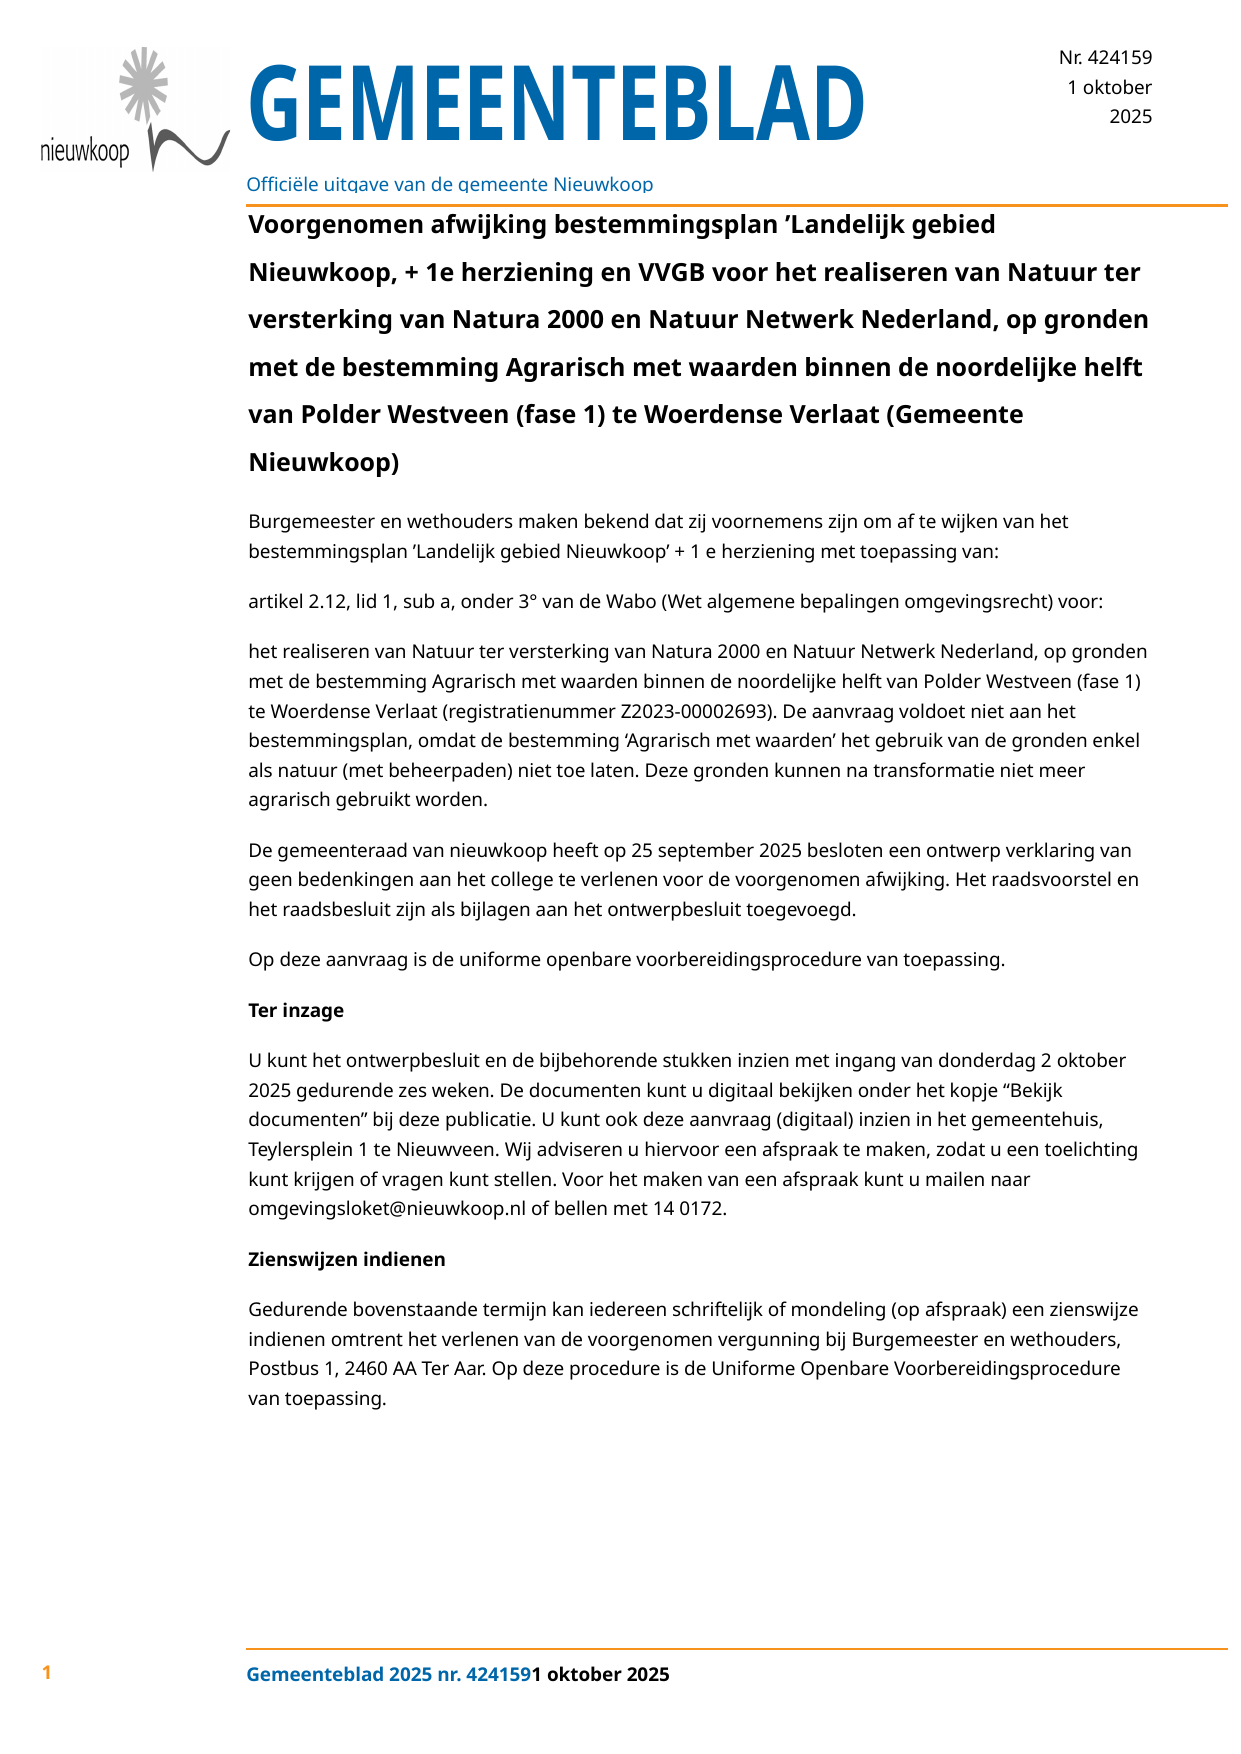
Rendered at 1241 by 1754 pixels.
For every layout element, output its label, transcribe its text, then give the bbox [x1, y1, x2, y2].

text artikel 2.12, lid 1, sub a, onder 3° van de Wabo (Wet algemene bepalingen omgevingsrecht) voor: [248, 588, 1152, 614]
text Ter inzage [248, 997, 1152, 1023]
text Op deze aanvraag is de uniforme openbare voorbereidingsprocedure van toepassing. [248, 947, 1152, 972]
text De gemeenteraad van nieuwkoop heeft op 25 september 2025 besloten een ontwerp verklaring van geen bedenkingen aan het college te verlenen voor de voorgenomen afwijking. Het raadsvoorstel en het raadsbesluit zijn als bijlagen aan het ontwerpbesluit toegevoegd. [248, 837, 1152, 922]
text Burgemeester en wethouders maken bekend dat zij voornemens zijn om af te wijken van het bestemmingsplan ’Landelijk gebied Nieuwkoop’ + 1 e herziening met toepassing van: [248, 508, 1152, 564]
text U kunt het ontwerpbesluit en de bijbehorende stukken inzien met ingang van donderdag 2 oktober 2025 gedurende zes weken. De documenten kunt u digitaal bekijken onder het kopje “Bekijk documenten” bij deze publicatie. U kunt ook deze aanvraag (digitaal) inzien in het gemeentehuis, Teylersplein 1 te Nieuwveen. Wij adviseren u hiervoor een afspraak te maken, zodat u een toelichting kunt krijgen of vragen kunt stellen. Voor het maken van een afspraak kunt u mailen naar omgevingsloket@nieuwkoop.nl of bellen met 14 0172. [248, 1047, 1152, 1221]
picture [41, 47, 231, 172]
text Voorgenomen afwijking bestemmingsplan ’Landelijk gebied Nieuwkoop, + 1e herziening en VVGB voor het realiseren van Natuur ter versterking van Natura 2000 en Natuur Netwerk Nederland, op gronden met de bestemming Agrarisch met waarden binnen de noordelijke helft van Polder Westveen (fase 1) te Woerdense Verlaat (Gemeente Nieuwkoop) [248, 207, 1152, 479]
text het realiseren van Natuur ter versterking van Natura 2000 en Natuur Netwerk Nederland, op gronden met de bestemming Agrarisch met waarden binnen de noordelijke helft van Polder Westveen (fase 1) te Woerdense Verlaat (registratienummer Z2023-00002693). De aanvraag voldoet niet aan het bestemmingsplan, omdat de bestemming ‘Agrarisch met waarden’ het gebruik van de gronden enkel als natuur (met beheerpaden) niet toe laten. Deze gronden kunnen na transformatie niet meer agrarisch gebruikt worden. [248, 639, 1152, 812]
text Gedurende bovenstaande termijn kan iedereen schriftelijk of mondeling (op afspraak) een zienswijze indienen omtrent het verlenen van de voorgenomen vergunning bij Burgemeester en wethouders, Postbus 1, 2460 AA Ter Aar. Op deze procedure is de Uniforme Openbare Voorbereidingsprocedure van toepassing. [248, 1296, 1152, 1411]
text Zienswijzen indienen [248, 1246, 1152, 1272]
